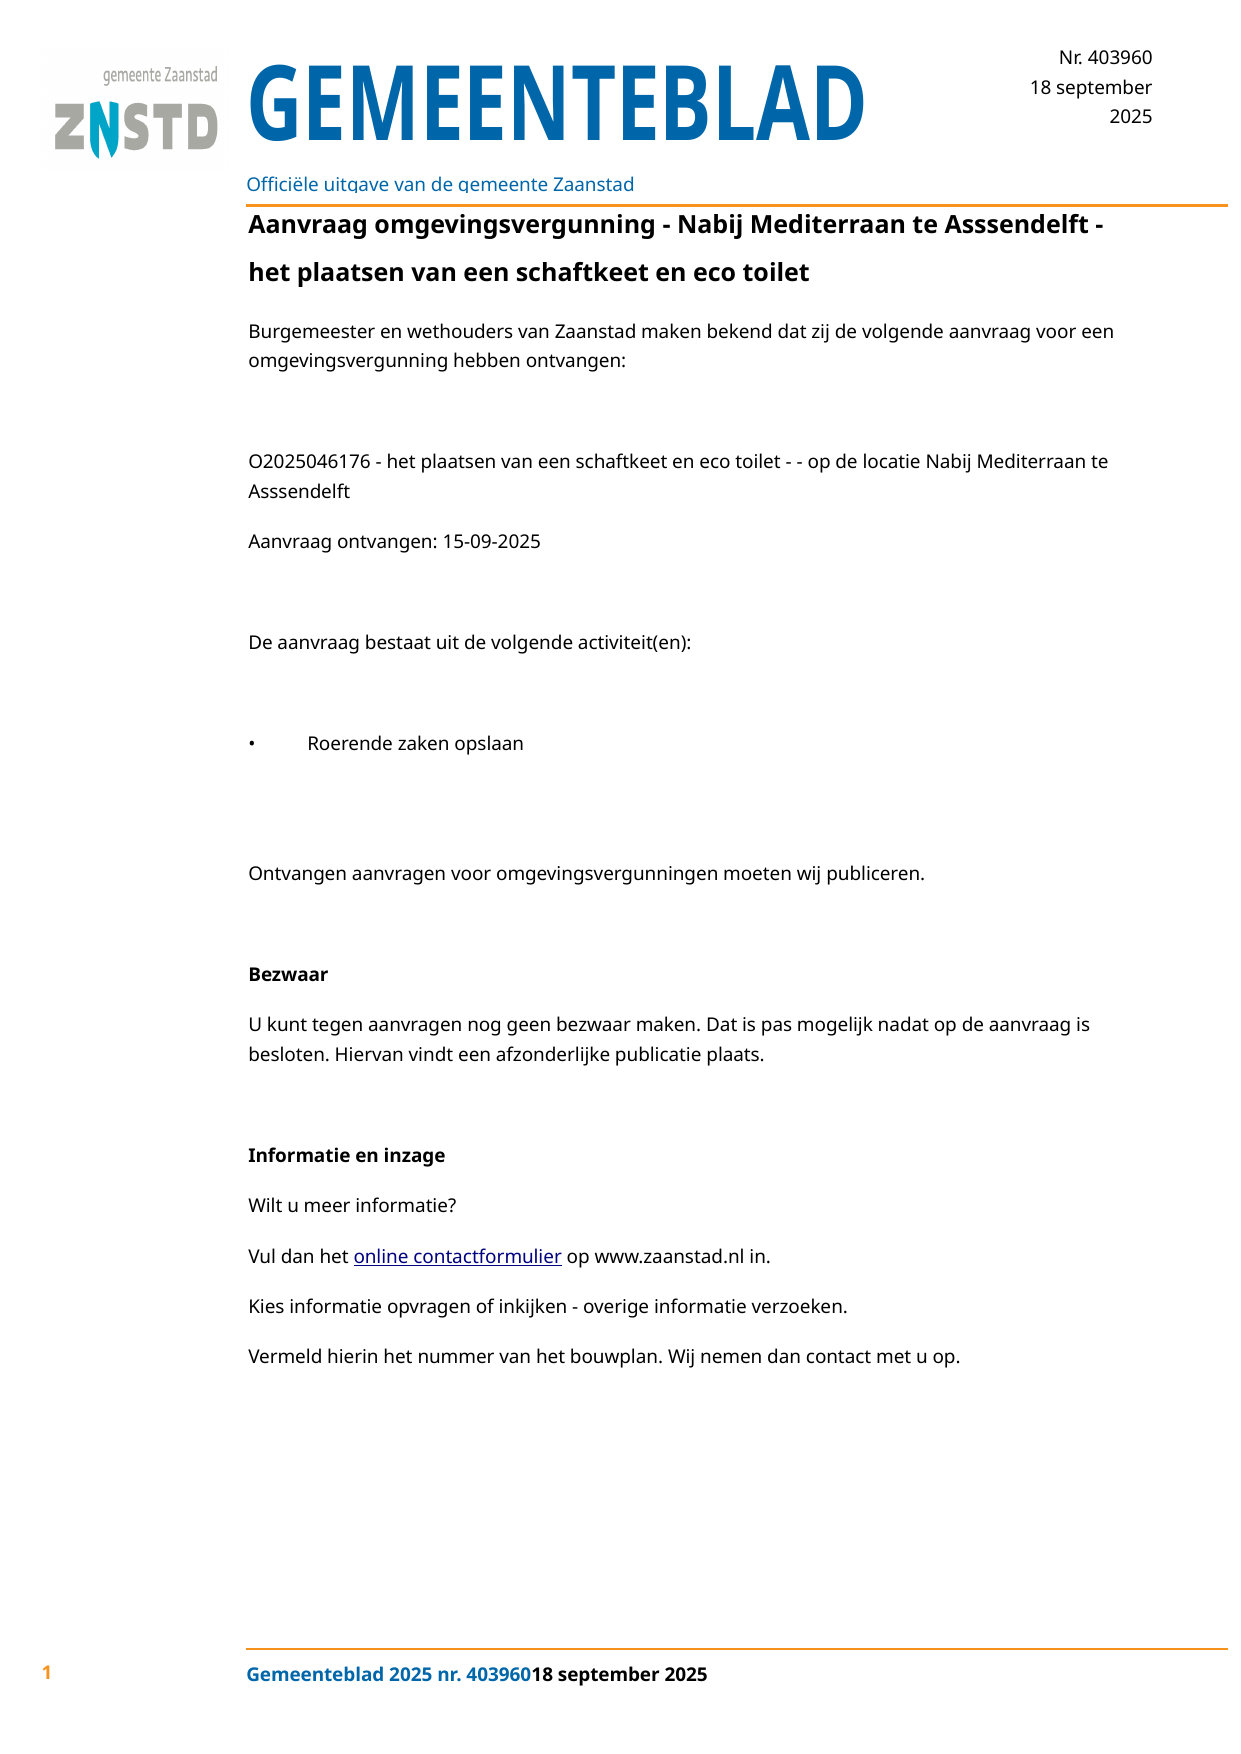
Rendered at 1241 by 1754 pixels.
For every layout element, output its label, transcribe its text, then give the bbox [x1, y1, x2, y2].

text Aanvraag omgevingsvergunning - Nabij Mediterraan te Asssendelft - het plaatsen van een schaftkeet en eco toilet [248, 207, 1152, 288]
text Vermeld hierin het nummer van het bouwplan. Wij nemen dan contact met u op. [248, 1344, 1152, 1369]
list Roerende zaken opslaan [248, 730, 1152, 756]
text Bezwaar [248, 961, 1152, 987]
picture [41, 47, 231, 172]
text Burgemeester en wethouders van Zaanstad maken bekend dat zij de volgende aanvraag voor een omgevingsvergunning hebben ontvangen: [248, 318, 1152, 373]
text Aanvraag ontvangen: 15-09-2025 [248, 528, 1152, 554]
text Wilt u meer informatie? [248, 1192, 1152, 1218]
text U kunt tegen aanvragen nog geen bezwaar maken. Dat is pas mogelijk nadat op de aanvraag is besloten. Hiervan vindt een afzonderlijke publicatie plaats. [248, 1012, 1152, 1067]
text O2025046176 - het plaatsen van een schaftkeet en eco toilet - - op de locatie Nabij Mediterraan te Asssendelft [248, 448, 1152, 504]
text De aanvraag bestaat uit de volgende activiteit(en): [248, 629, 1152, 655]
text Kies informatie opvragen of inkijken - overige informatie verzoeken. [248, 1293, 1152, 1319]
text Informatie en inzage [248, 1142, 1152, 1168]
text Ontvangen aanvragen voor omgevingsvergunningen moeten wij publiceren. [248, 860, 1152, 886]
text Vul dan het online contactformulier op www.zaanstad.nl in. [248, 1243, 1152, 1269]
